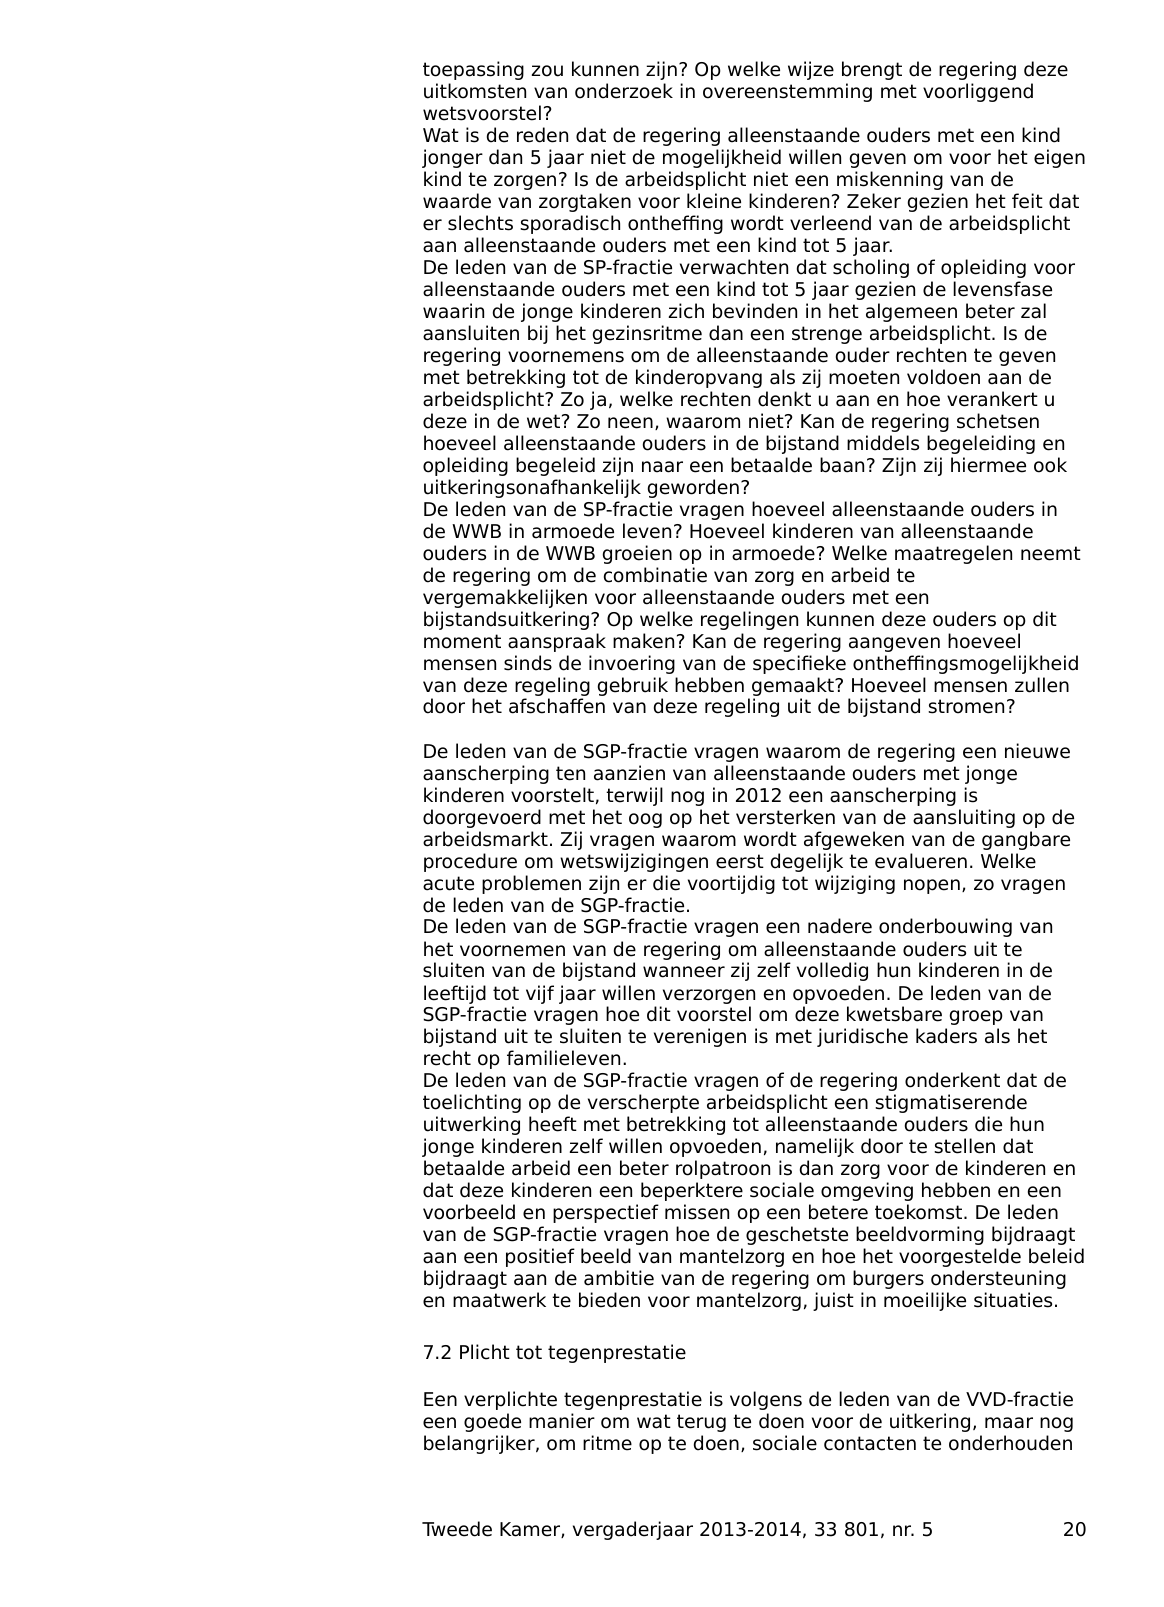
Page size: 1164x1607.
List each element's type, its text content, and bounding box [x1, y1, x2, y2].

text De leden van de SGP-fractie vragen waarom de regering een nieuwe aanscherping ten aanzien van alleenstaande ouders met jonge kinderen voorstelt, terwijl nog in 2012 een aanscherping is doorgevoerd met het oog op het versterken van de aansluiting op de arbeidsmarkt. Zij vragen waarom wordt afgeweken van de gangbare procedure om wetswijzigingen eerst degelijk te evalueren. Welke acute problemen zijn er die voortijdig tot wijziging nopen, zo vragen de leden van de SGP-fractie. [422, 741, 1087, 916]
text De leden van de SP-fractie vragen hoeveel alleenstaande ouders in de WWB in armoede leven? Hoeveel kinderen van alleenstaande ouders in de WWB groeien op in armoede? Welke maatregelen neemt de regering om de combinatie van zorg en arbeid te vergemakkelijken voor alleenstaande ouders met een bijstandsuitkering? Op welke regelingen kunnen deze ouders op dit moment aanspraak maken? Kan de regering aangeven hoeveel mensen sinds de invoering van de specifieke ontheffingsmogelijkheid van deze regeling gebruik hebben gemaakt? Hoeveel mensen zullen door het afschaffen van deze regeling uit de bijstand stromen? [422, 499, 1087, 718]
text Een verplichte tegenprestatie is volgens de leden van de VVD-fractie een goede manier om wat terug te doen voor de uitkering, maar nog belangrijker, om ritme op te doen, sociale contacten te onderhouden [422, 1389, 1087, 1455]
text De leden van de SGP-fractie vragen een nadere onderbouwing van het voornemen van de regering om alleenstaande ouders uit te sluiten van de bijstand wanneer zij zelf volledig hun kinderen in de leeftijd tot vijf jaar willen verzorgen en opvoeden. De leden van de SGP-fractie vragen hoe dit voorstel om deze kwetsbare groep van bijstand uit te sluiten te verenigen is met juridische kaders als het recht op familieleven. [422, 916, 1087, 1070]
text De leden van de SP-fractie verwachten dat scholing of opleiding voor alleenstaande ouders met een kind tot 5 jaar gezien de levensfase waarin de jonge kinderen zich bevinden in het algemeen beter zal aansluiten bij het gezinsritme dan een strenge arbeidsplicht. Is de regering voornemens om de alleenstaande ouder rechten te geven met betrekking tot de kinderopvang als zij moeten voldoen aan de arbeidsplicht? Zo ja, welke rechten denkt u aan en hoe verankert u deze in de wet? Zo neen, waarom niet? Kan de regering schetsen hoeveel alleenstaande ouders in de bijstand middels begeleiding en opleiding begeleid zijn naar een betaalde baan? Zijn zij hiermee ook uitkeringsonafhankelijk geworden? [422, 257, 1087, 499]
text toepassing zou kunnen zijn? Op welke wijze brengt de regering deze uitkomsten van onderzoek in overeenstemming met voorliggend wetsvoorstel? [422, 59, 1087, 125]
text Wat is de reden dat de regering alleenstaande ouders met een kind jonger dan 5 jaar niet de mogelijkheid willen geven om voor het eigen kind te zorgen? Is de arbeidsplicht niet een miskenning van de waarde van zorgtaken voor kleine kinderen? Zeker gezien het feit dat er slechts sporadisch ontheffing wordt verleend van de arbeidsplicht aan alleenstaande ouders met een kind tot 5 jaar. [422, 125, 1087, 257]
subtitle 7.2 Plicht tot tegenprestatie [422, 1342, 1087, 1364]
text De leden van de SGP-fractie vragen of de regering onderkent dat de toelichting op de verscherpte arbeidsplicht een stigmatiserende uitwerking heeft met betrekking tot alleenstaande ouders die hun jonge kinderen zelf willen opvoeden, namelijk door te stellen dat betaalde arbeid een beter rolpatroon is dan zorg voor de kinderen en dat deze kinderen een beperktere sociale omgeving hebben en een voorbeeld en perspectief missen op een betere toekomst. De leden van de SGP-fractie vragen hoe de geschetste beeldvorming bijdraagt aan een positief beeld van mantelzorg en hoe het voorgestelde beleid bijdraagt aan de ambitie van de regering om burgers ondersteuning en maatwerk te bieden voor mantelzorg, juist in moeilijke situaties. [422, 1070, 1087, 1312]
